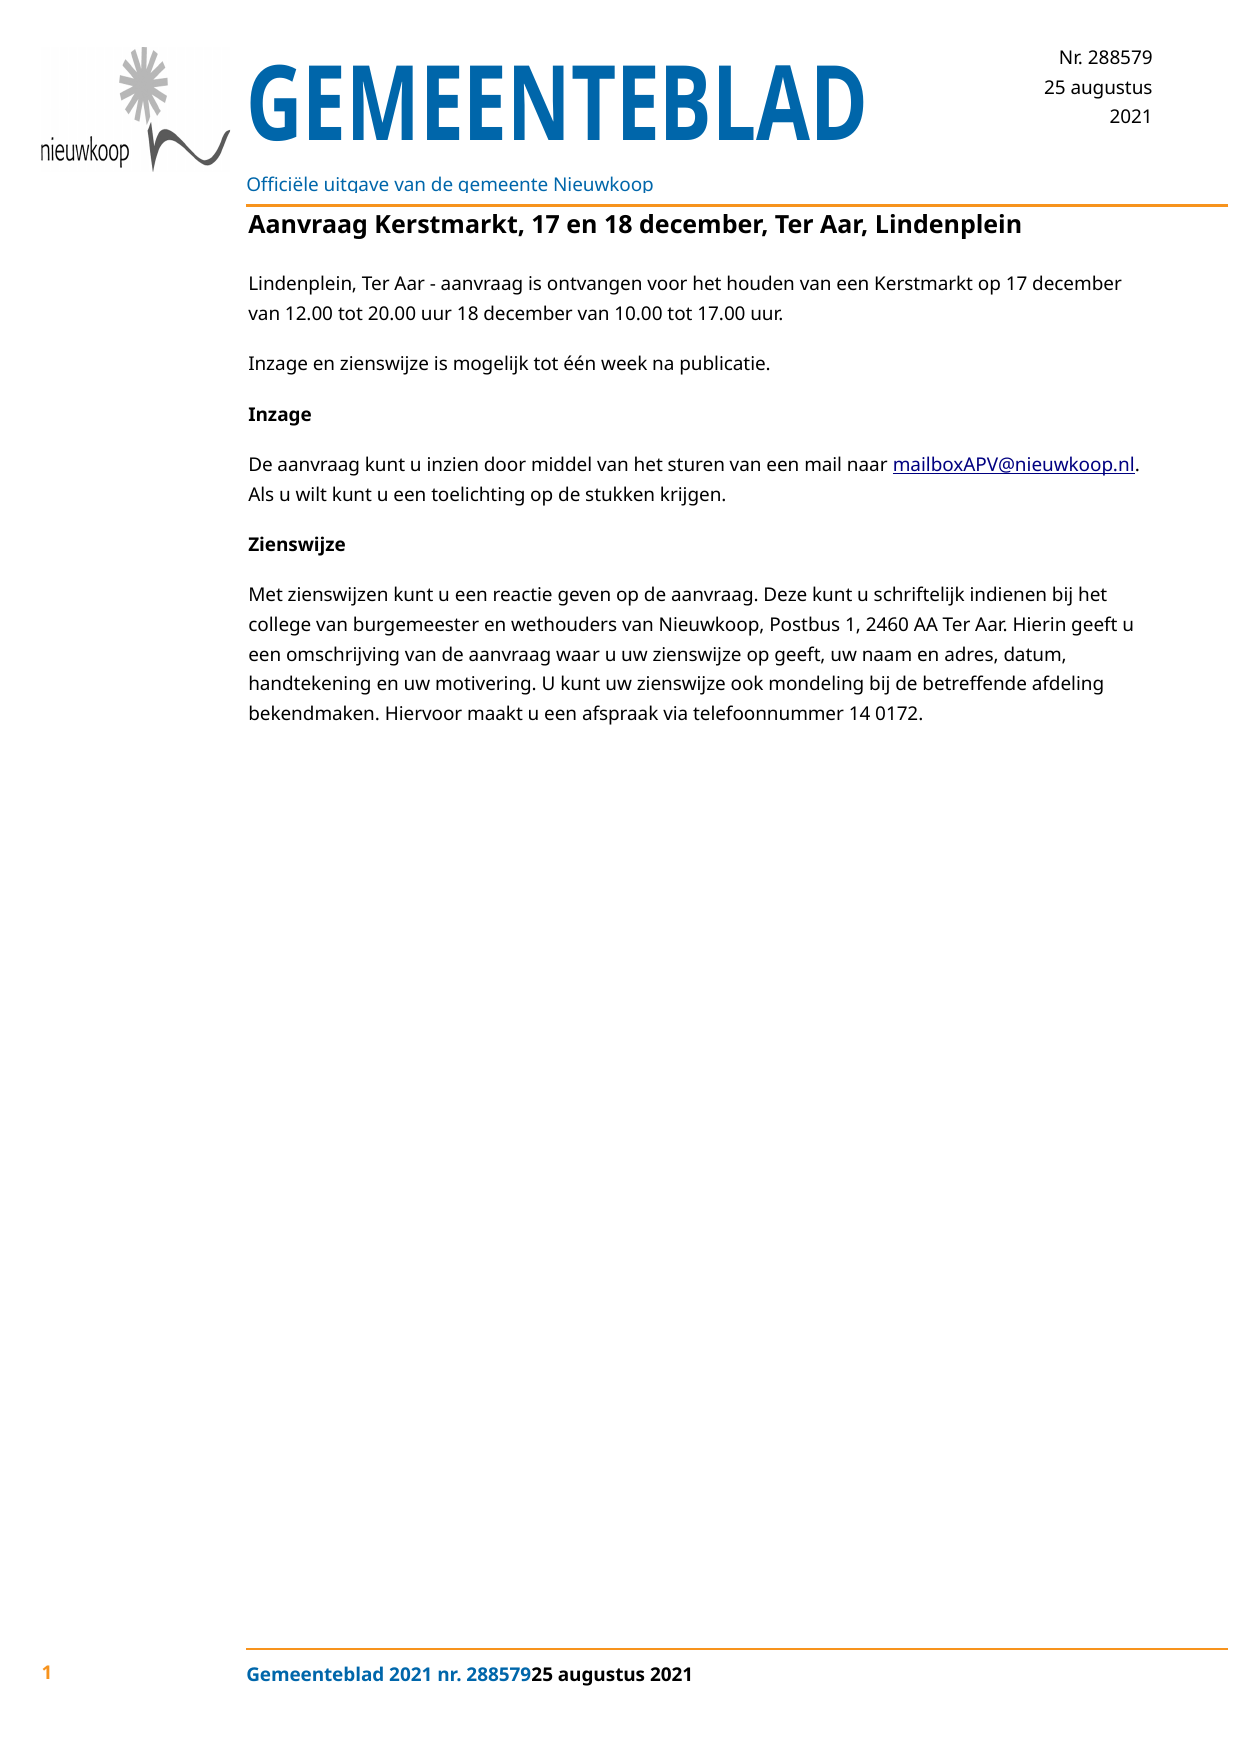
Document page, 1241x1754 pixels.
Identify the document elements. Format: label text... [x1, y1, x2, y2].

text Lindenplein, Ter Aar - aanvraag is ontvangen voor het houden van een Kerstmarkt op 17 december van 12.00 tot 20.00 uur 18 december van 10.00 tot 17.00 uur. [248, 270, 1152, 326]
text Inzage [248, 401, 1152, 426]
text Aanvraag Kerstmarkt, 17 en 18 december, Ter Aar, Lindenplein [248, 207, 1152, 241]
picture [41, 47, 231, 172]
text Met zienswijzen kunt u een reactie geven op de aanvraag. Deze kunt u schriftelijk indienen bij het college van burgemeester en wethouders van Nieuwkoop, Postbus 1, 2460 AA Ter Aar. Hierin geeft u een omschrijving van de aanvraag waar u uw zienswijze op geeft, uw naam en adres, datum, handtekening en uw motivering. U kunt uw zienswijze ook mondeling bij de betreffende afdeling bekendmaken. Hiervoor maakt u een afspraak via telefoonnummer 14 0172. [248, 582, 1152, 726]
text Inzage en zienswijze is mogelijk tot één week na publicatie. [248, 350, 1152, 376]
text De aanvraag kunt u inzien door middel van het sturen van een mail naar mailboxAPV@nieuwkoop.nl. Als u wilt kunt u een toelichting op de stukken krijgen. [248, 451, 1152, 506]
text Zienswijze [248, 531, 1152, 557]
